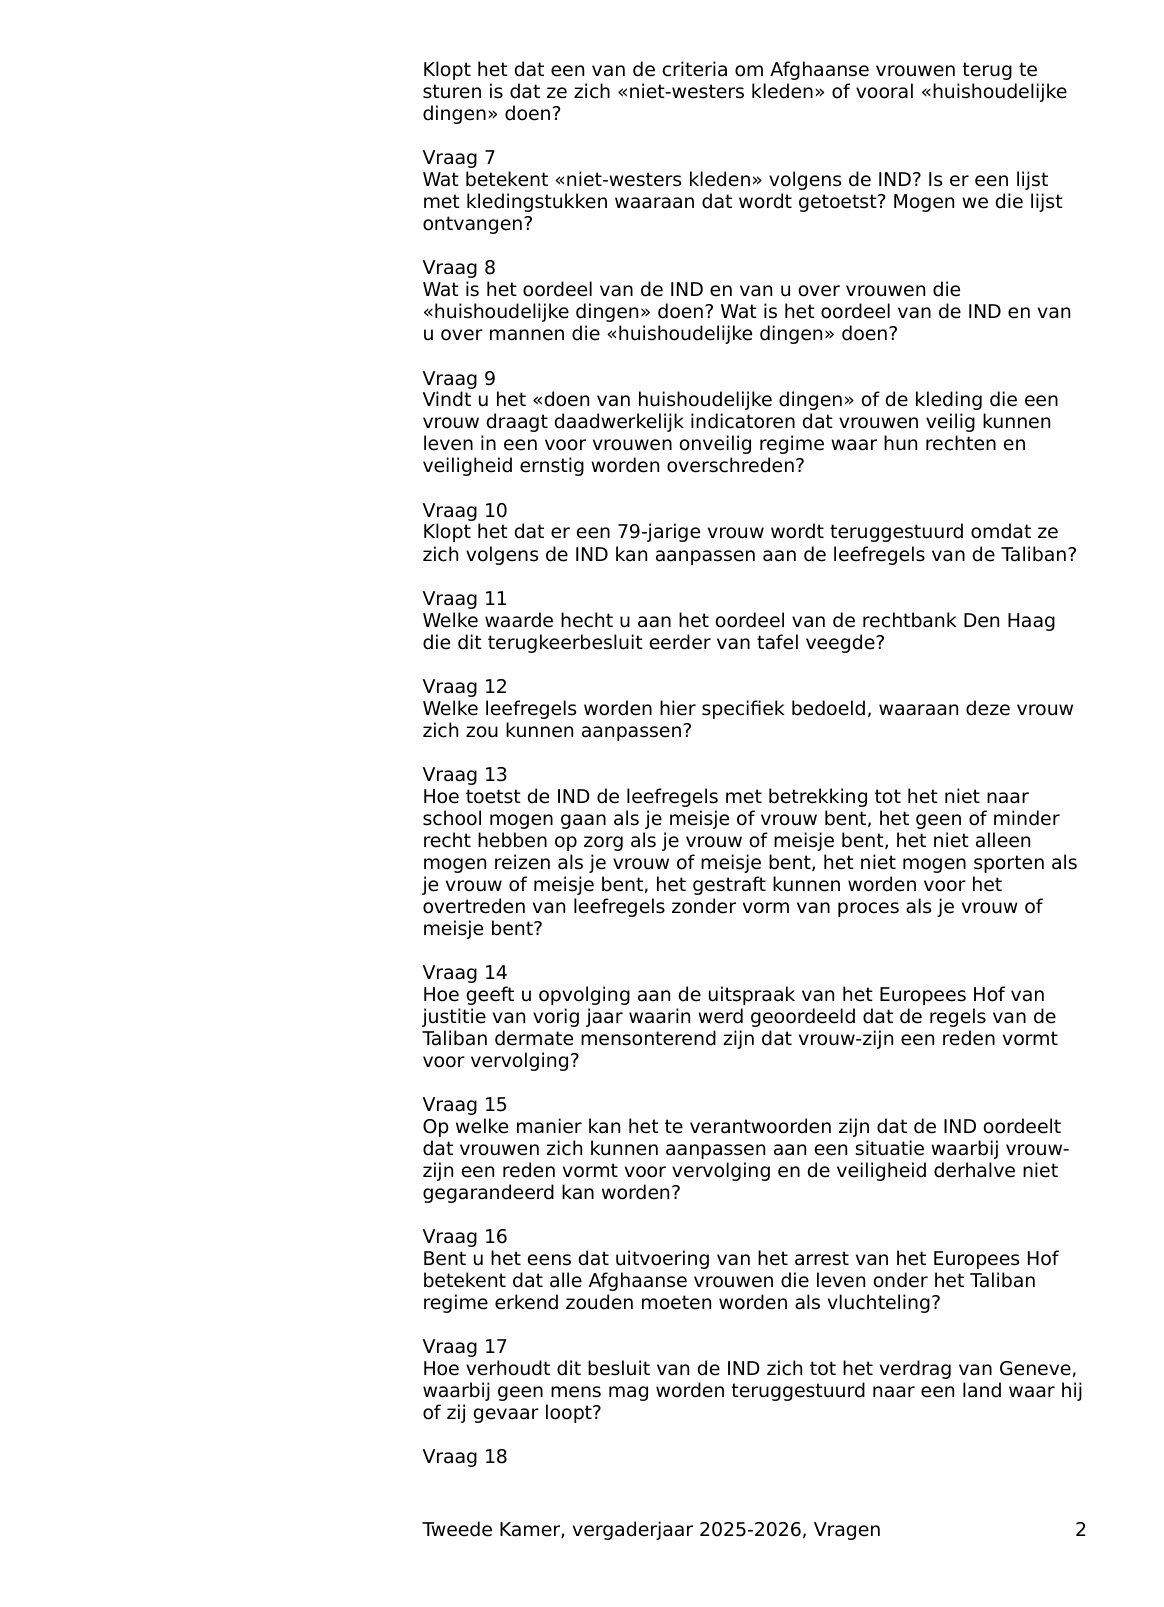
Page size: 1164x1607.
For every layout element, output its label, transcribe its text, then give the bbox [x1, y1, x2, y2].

text Klopt het dat er een 79-jarige vrouw wordt teruggestuurd omdat ze zich volgens de IND kan aanpassen aan de leefregels van de Taliban? [422, 521, 1087, 565]
text Vraag 8 [422, 257, 1087, 279]
text Vraag 9 [422, 367, 1087, 389]
text Hoe geeft u opvolging aan de uitspraak van het Europees Hof van justitie van vorig jaar waarin werd geoordeeld dat de regels van de Taliban dermate mensonterend zijn dat vrouw-zijn een reden vormt voor vervolging? [422, 984, 1087, 1072]
text Op welke manier kan het te verantwoorden zijn dat de IND oordeelt dat vrouwen zich kunnen aanpassen aan een situatie waarbij vrouw-zijn een reden vormt voor vervolging en de veiligheid derhalve niet gegarandeerd kan worden? [422, 1116, 1087, 1204]
text Vraag 16 [422, 1226, 1087, 1248]
text Vindt u het «doen van huishoudelijke dingen» of de kleding die een vrouw draagt daadwerkelijk indicatoren dat vrouwen veilig kunnen leven in een voor vrouwen onveilig regime waar hun rechten en veiligheid ernstig worden overschreden? [422, 389, 1087, 477]
text Vraag 7 [422, 147, 1087, 169]
text Klopt het dat een van de criteria om Afghaanse vrouwen terug te sturen is dat ze zich «niet-westers kleden» of vooral «huishoudelijke dingen» doen? [422, 59, 1087, 125]
text Vraag 18 [422, 1446, 1087, 1468]
text Vraag 11 [422, 588, 1087, 609]
text Bent u het eens dat uitvoering van het arrest van het Europees Hof betekent dat alle Afghaanse vrouwen die leven onder het Taliban regime erkend zouden moeten worden als vluchteling? [422, 1248, 1087, 1314]
text Wat is het oordeel van de IND en van u over vrouwen die «huishoudelijke dingen» doen? Wat is het oordeel van de IND en van u over mannen die «huishoudelijke dingen» doen? [422, 279, 1087, 345]
text Vraag 10 [422, 499, 1087, 521]
text Vraag 17 [422, 1336, 1087, 1358]
text Hoe toetst de IND de leefregels met betrekking tot het niet naar school mogen gaan als je meisje of vrouw bent, het geen of minder recht hebben op zorg als je vrouw of meisje bent, het niet alleen mogen reizen als je vrouw of meisje bent, het niet mogen sporten als je vrouw of meisje bent, het gestraft kunnen worden voor het overtreden van leefregels zonder vorm van proces als je vrouw of meisje bent? [422, 786, 1087, 940]
text Vraag 15 [422, 1094, 1087, 1116]
text Hoe verhoudt dit besluit van de IND zich tot het verdrag van Geneve, waarbij geen mens mag worden teruggestuurd naar een land waar hij of zij gevaar loopt? [422, 1358, 1087, 1424]
text Welke leefregels worden hier specifiek bedoeld, waaraan deze vrouw zich zou kunnen aanpassen? [422, 698, 1087, 742]
text Welke waarde hecht u aan het oordeel van de rechtbank Den Haag die dit terugkeerbesluit eerder van tafel veegde? [422, 609, 1087, 653]
text Wat betekent «niet-westers kleden» volgens de IND? Is er een lijst met kledingstukken waaraan dat wordt getoetst? Mogen we die lijst ontvangen? [422, 169, 1087, 235]
text Vraag 12 [422, 676, 1087, 698]
text Vraag 14 [422, 962, 1087, 984]
text Vraag 13 [422, 764, 1087, 786]
